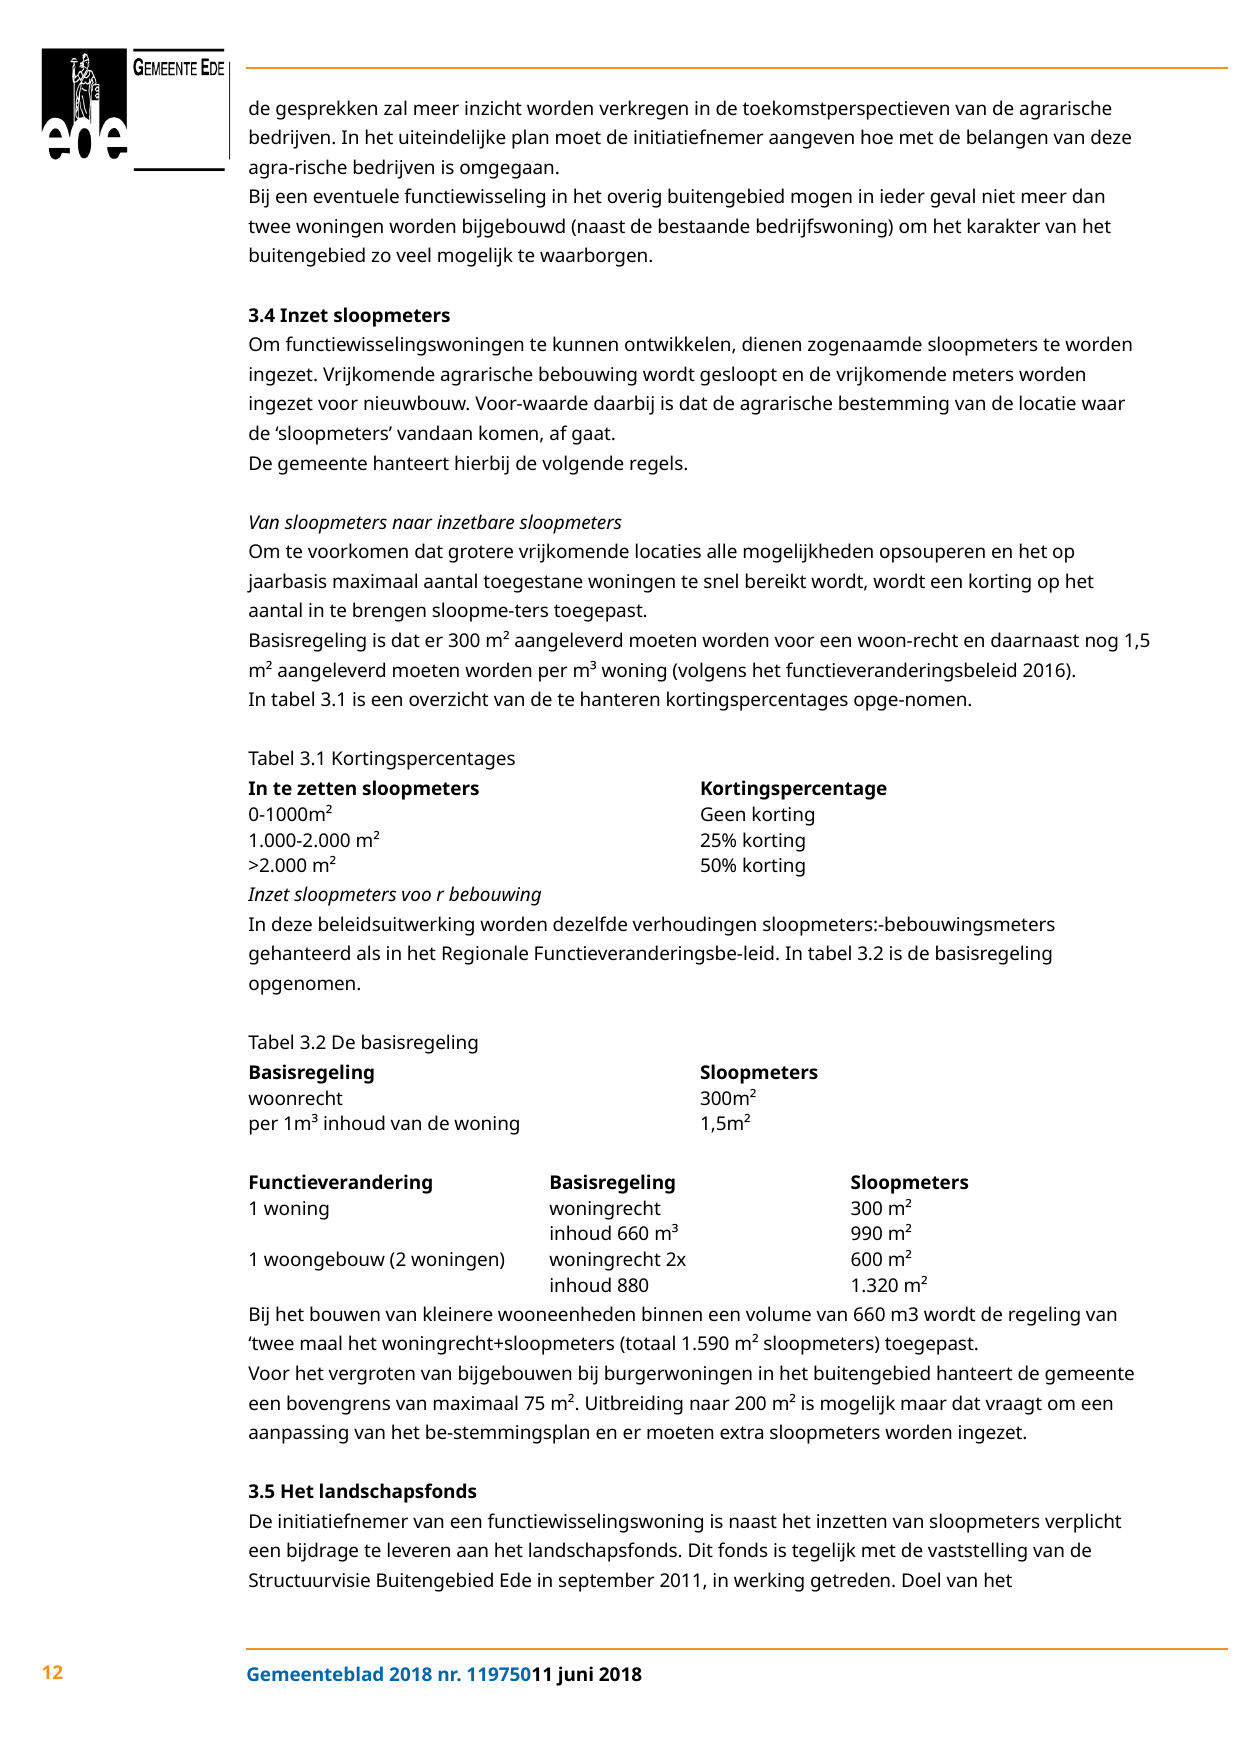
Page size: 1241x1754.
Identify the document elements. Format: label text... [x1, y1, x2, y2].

table_header Kortingspercentage [700, 775, 1152, 801]
table_cell woningrecht 2x [549, 1246, 850, 1272]
text Bij een eventuele functiewisseling in het overig buitengebied mogen in ieder geval niet meer dan twee woningen worden bijgebouwd (naast de bestaande bedrijfswoning) om het karakter van het buitengebied zo veel mogelijk te waarborgen. [248, 183, 1152, 268]
table_cell 990 m² [850, 1221, 1152, 1246]
table_cell 50% korting [700, 853, 1152, 878]
table_header Sloopmeters [700, 1059, 1152, 1085]
table_header In te zetten sloopmeters [248, 775, 700, 801]
text Tabel 3.1 Kortingspercentages [248, 746, 1152, 771]
table_cell 1.320 m² [850, 1272, 1152, 1298]
table_cell 1 woongebouw (2 woningen) [248, 1246, 549, 1272]
text Om functiewisselingswoningen te kunnen ontwikkelen, dienen zogenaamde sloopmeters te worden ingezet. Vrijkomende agrarische bebouwing wordt gesloopt en de vrijkomende meters worden ingezet voor nieuwbouw. Voor-waarde daarbij is dat de agrarische bestemming van de locatie waar de ‘sloopmeters’ vandaan komen, af gaat. [248, 331, 1152, 446]
text De gemeente hanteert hierbij de volgende regels. [248, 450, 1152, 476]
text In tabel 3.1 is een overzicht van de te hanteren kortingspercentages opge-nomen. [248, 686, 1152, 712]
table_cell 25% korting [700, 827, 1152, 852]
text de gesprekken zal meer inzicht worden verkregen in de toekomstperspectieven van de agrarische bedrijven. In het uiteindelijke plan moet de initiatiefnemer aangeven hoe met de belangen van deze agra-rische bedrijven is omgegaan. [248, 95, 1152, 180]
table_cell 300 m² [850, 1195, 1152, 1221]
table_cell >2.000 m² [248, 853, 700, 878]
table_cell 1,5m² [700, 1111, 1152, 1136]
text Van sloopmeters naar inzetbare sloopmeters [248, 509, 1152, 535]
table_cell per 1m³ inhoud van de woning [248, 1111, 700, 1136]
text Basisregeling is dat er 300 m² aangeleverd moeten worden voor een woon-recht en daarnaast nog 1,5 m² aangeleverd moeten worden per m³ woning (volgens het functieveranderingsbeleid 2016). [248, 627, 1152, 683]
table_header Basisregeling [549, 1169, 850, 1195]
text Om te voorkomen dat grotere vrijkomende locaties alle mogelijkheden opsouperen en het op jaarbasis maximaal aantal toegestane woningen te snel bereikt wordt, wordt een korting op het aantal in te brengen sloopme-ters toegepast. [248, 538, 1152, 623]
picture [41, 47, 231, 172]
table_cell 300m² [700, 1085, 1152, 1111]
text Inzet sloopmeters voo r bebouwing [248, 881, 1152, 907]
table_cell 0-1000m² [248, 801, 700, 827]
text Voor het vergroten van bijgebouwen bij burgerwoningen in het buitengebied hanteert de gemeente een bovengrens van maximaal 75 m². Uitbreiding naar 200 m² is mogelijk maar dat vraagt om een aanpassing van het be-stemmingsplan en er moeten extra sloopmeters worden ingezet. [248, 1360, 1152, 1445]
text Tabel 3.2 De basisregeling [248, 1029, 1152, 1055]
table_cell Geen korting [700, 801, 1152, 827]
table_cell woonrecht [248, 1085, 700, 1111]
text 3.4 Inzet sloopmeters [248, 302, 1152, 328]
table_cell 1 woning [248, 1195, 549, 1221]
text Bij het bouwen van kleinere wooneenheden binnen een volume van 660 m3 wordt de regeling van ‘twee maal het woningrecht+sloopmeters (totaal 1.590 m² sloopmeters) toegepast. [248, 1301, 1152, 1356]
table_cell inhoud 880 [549, 1272, 850, 1298]
table_cell [248, 1221, 549, 1246]
text In deze beleidsuitwerking worden dezelfde verhoudingen sloopmeters:-bebouwingsmeters gehanteerd als in het Regionale Functieveranderingsbe-leid. In tabel 3.2 is de basisregeling opgenomen. [248, 911, 1152, 996]
table_cell [248, 1272, 549, 1298]
table_cell inhoud 660 m³ [549, 1221, 850, 1246]
table_cell 1.000-2.000 m² [248, 827, 700, 852]
text De initiatiefnemer van een functiewisselingswoning is naast het inzetten van sloopmeters verplicht een bijdrage te leveren aan het landschapsfonds. Dit fonds is tegelijk met de vaststelling van de Structuurvisie Buitengebied Ede in september 2011, in werking getreden. Doel van het [248, 1508, 1152, 1593]
text 3.5 Het landschapsfonds [248, 1478, 1152, 1504]
table_header Basisregeling [248, 1059, 700, 1085]
table_cell woningrecht [549, 1195, 850, 1221]
table_header Sloopmeters [850, 1169, 1152, 1195]
table_header Functieverandering [248, 1169, 549, 1195]
table_cell 600 m² [850, 1246, 1152, 1272]
